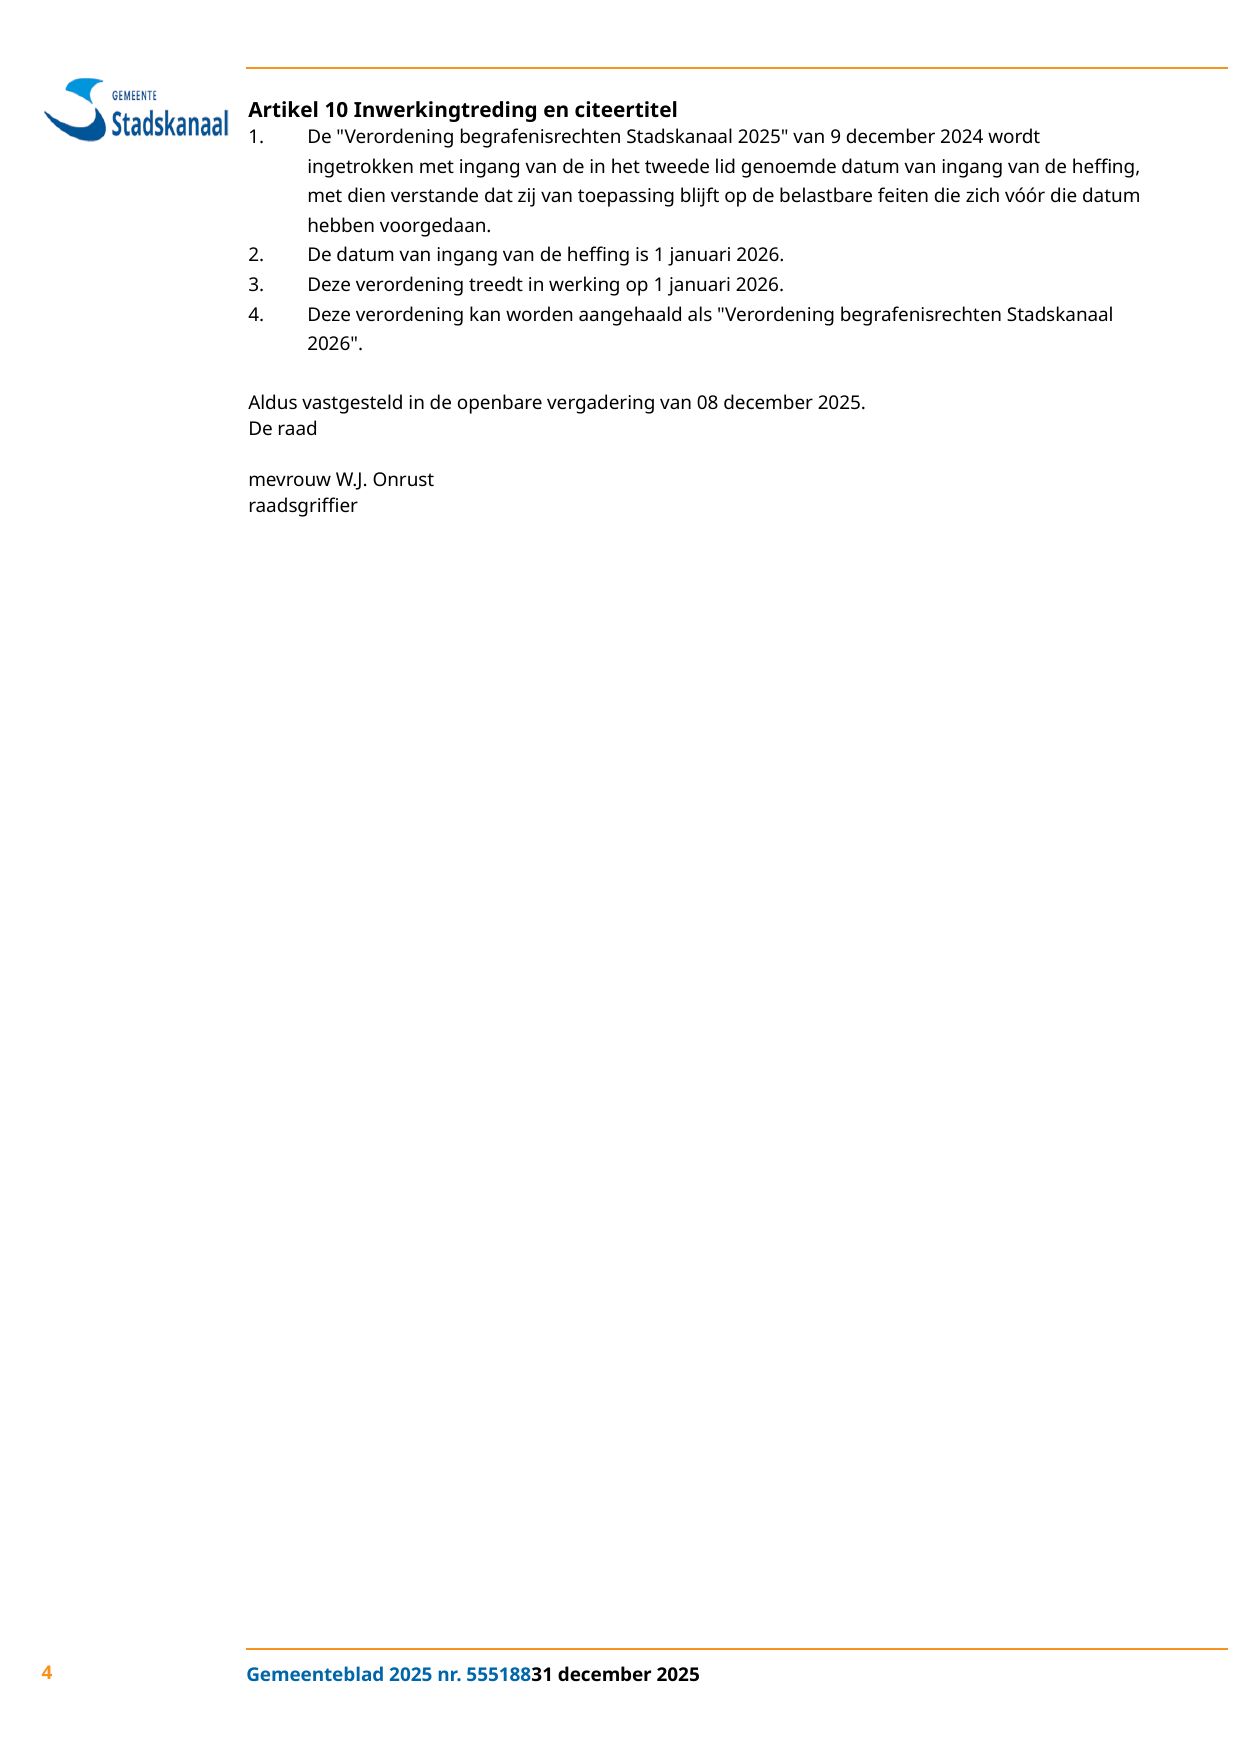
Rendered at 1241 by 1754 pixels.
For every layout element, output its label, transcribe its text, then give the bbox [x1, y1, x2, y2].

list Deze verordening treedt in werking op 1 januari 2026. [248, 271, 1152, 297]
list Deze verordening kan worden aangehaald als "Verordening begrafenisrechten Stadskanaal 2026". [248, 301, 1152, 356]
text De raad [248, 415, 1152, 441]
text Aldus vastgesteld in de openbare vergadering van 08 december 2025. [248, 389, 1152, 415]
text mevrouw W.J. Onrust [248, 467, 1152, 492]
list De "Verordening begrafenisrechten Stadskanaal 2025" van 9 december 2024 wordt ingetrokken met ingang van de in het tweede lid genoemde datum van ingang van de heffing, met dien verstande dat zij van toepassing blijft op de belastbare feiten die zich vóór die datum hebben voorgedaan. [248, 123, 1152, 238]
list De datum van ingang van de heffing is 1 januari 2026. [248, 242, 1152, 267]
picture [41, 47, 231, 172]
text raadsgriffier [248, 492, 1152, 518]
text Artikel 10 Inwerkingtreding en citeertitel [248, 95, 1152, 123]
